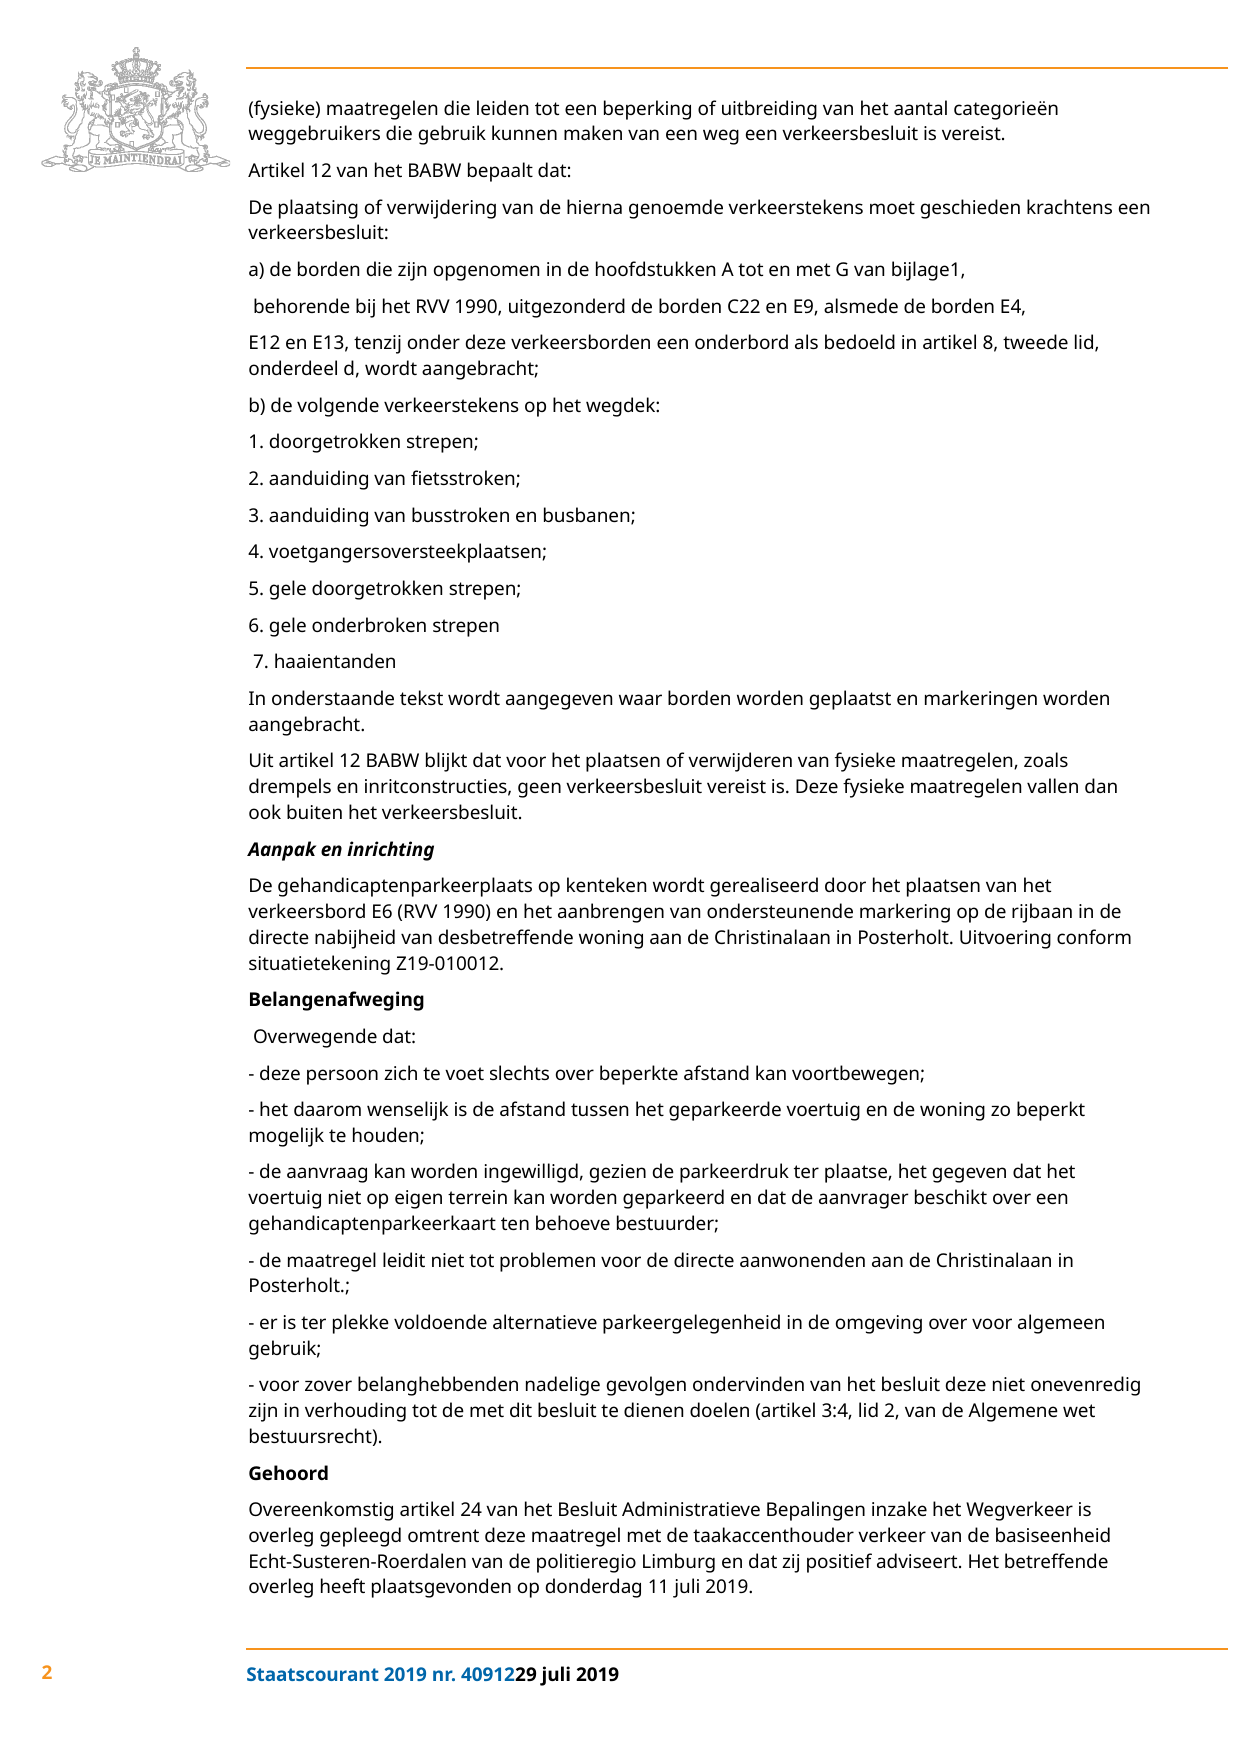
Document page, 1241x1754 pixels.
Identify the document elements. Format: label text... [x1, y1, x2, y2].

text Gehoord [248, 1460, 1152, 1486]
text 6. gele onderbroken strepen [248, 612, 1152, 638]
text - de maatregel leidit niet tot problemen voor de directe aanwonenden aan de Christinalaan in Posterholt.; [248, 1247, 1152, 1298]
text E12 en E13, tenzij onder deze verkeersborden een onderbord als bedoeld in artikel 8, tweede lid, onderdeel d, wordt aangebracht; [248, 329, 1152, 381]
text - de aanvraag kan worden ingewilligd, gezien de parkeerdruk ter plaatse, het gegeven dat het voertuig niet op eigen terrein kan worden geparkeerd en dat de aanvrager beschikt over een gehandicaptenparkeerkaart ten behoeve bestuurder; [248, 1159, 1152, 1236]
text De plaatsing of verwijdering van de hierna genoemde verkeerstekens moet geschieden krachtens een verkeersbesluit: [248, 194, 1152, 245]
text 3. aanduiding van busstroken en busbanen; [248, 502, 1152, 528]
text b) de volgende verkeerstekens op het wegdek: [248, 392, 1152, 418]
picture [41, 47, 231, 172]
text 5. gele doorgetrokken strepen; [248, 575, 1152, 601]
text a) de borden die zijn opgenomen in de hoofdstukken A tot en met G van bijlage1, [248, 256, 1152, 282]
text Belangenafweging [248, 986, 1152, 1012]
text - er is ter plekke voldoende alternatieve parkeergelegenheid in de omgeving over voor algemeen gebruik; [248, 1309, 1152, 1361]
text 1. doorgetrokken strepen; [248, 429, 1152, 454]
text 7. haaientanden [248, 649, 1152, 674]
text In onderstaande tekst wordt aangegeven waar borden worden geplaatst en markeringen worden aangebracht. [248, 685, 1152, 737]
text - het daarom wenselijk is de afstand tussen het geparkeerde voertuig en de woning zo beperkt mogelijk te houden; [248, 1096, 1152, 1148]
text Uit artikel 12 BABW blijkt dat voor het plaatsen of verwijderen van fysieke maatregelen, zoals drempels en inritconstructies, geen verkeersbesluit vereist is. Deze fysieke maatregelen vallen dan ook buiten het verkeersbesluit. [248, 748, 1152, 825]
text 4. voetgangersoversteekplaatsen; [248, 539, 1152, 564]
text 2. aanduiding van fietsstroken; [248, 465, 1152, 491]
text Overwegende dat: [248, 1023, 1152, 1049]
text Aanpak en inrichting [248, 836, 1152, 862]
text De gehandicaptenparkeerplaats op kenteken wordt gerealiseerd door het plaatsen van het verkeersbord E6 (RVV 1990) en het aanbrengen van ondersteunende markering op de rijbaan in de directe nabijheid van desbetreffende woning aan de Christinalaan in Posterholt. Uitvoering conform situatietekening Z19-010012. [248, 872, 1152, 975]
text Artikel 12 van het BABW bepaalt dat: [248, 157, 1152, 183]
text behorende bij het RVV 1990, uitgezonderd de borden C22 en E9, alsmede de borden E4, [248, 293, 1152, 319]
text - voor zover belanghebbenden nadelige gevolgen ondervinden van het besluit deze niet onevenredig zijn in verhouding tot de met dit besluit te dienen doelen (artikel 3:4, lid 2, van de Algemene wet bestuursrecht). [248, 1372, 1152, 1449]
text - deze persoon zich te voet slechts over beperkte afstand kan voortbewegen; [248, 1060, 1152, 1085]
text Overeenkomstig artikel 24 van het Besluit Administratieve Bepalingen inzake het Wegverkeer is overleg gepleegd omtrent deze maatregel met de taakaccenthouder verkeer van de basiseenheid Echt-Susteren-Roerdalen van de politieregio Limburg en dat zij positief adviseert. Het betreffende overleg heeft plaatsgevonden op donderdag 11 juli 2019. [248, 1496, 1152, 1599]
text (fysieke) maatregelen die leiden tot een beperking of uitbreiding van het aantal categorieën weggebruikers die gebruik kunnen maken van een weg een verkeersbesluit is vereist. [248, 95, 1152, 146]
